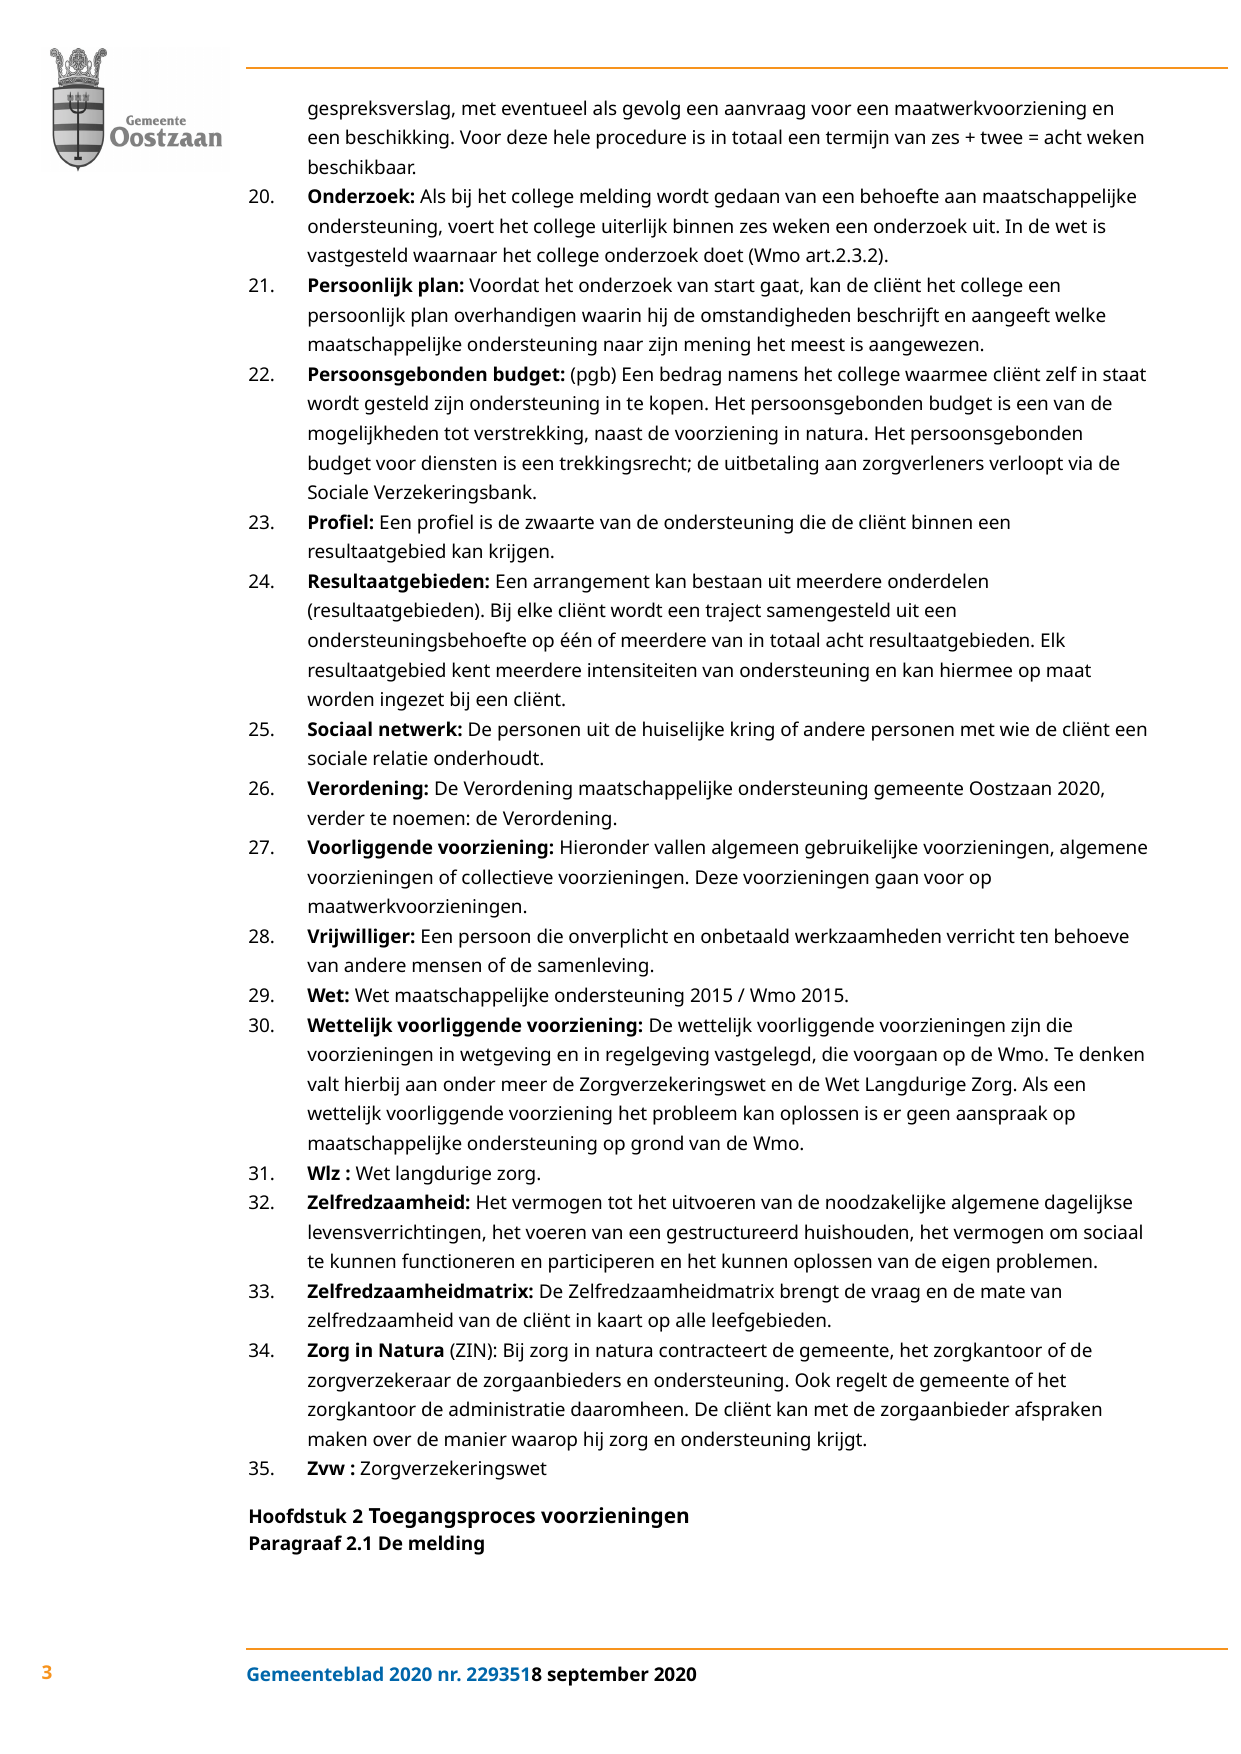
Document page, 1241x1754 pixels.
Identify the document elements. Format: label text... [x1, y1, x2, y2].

list Zelfredzaamheid: Het vermogen tot het uitvoeren van de noodzakelijke algemene dagelijkse levensverrichtingen, het voeren van een gestructureerd huishouden, het vermogen om sociaal te kunnen functioneren en participeren en het kunnen oplossen van de eigen problemen. [248, 1189, 1152, 1274]
list Resultaatgebieden: Een arrangement kan bestaan uit meerdere onderdelen (resultaatgebieden). Bij elke cliënt wordt een traject samengesteld uit een ondersteuningsbehoefte op één of meerdere van in totaal acht resultaatgebieden. Elk resultaatgebied kent meerdere intensiteiten van ondersteuning en kan hiermee op maat worden ingezet bij een cliënt. [248, 568, 1152, 712]
list Verordening: De Verordening maatschappelijke ondersteuning gemeente Oostzaan 2020, verder te noemen: de Verordening. [248, 775, 1152, 831]
list Wlz : Wet langdurige zorg. [248, 1160, 1152, 1186]
list Voorliggende voorziening: Hieronder vallen algemeen gebruikelijke voorzieningen, algemene voorzieningen of collectieve voorzieningen. Deze voorzieningen gaan voor op maatwerkvoorzieningen. [248, 834, 1152, 919]
list Sociaal netwerk: De personen uit de huiselijke kring of andere personen met wie de cliënt een sociale relatie onderhoudt. [248, 716, 1152, 771]
list gespreksverslag, met eventueel als gevolg een aanvraag voor een maatwerkvoorziening en een beschikking. Voor deze hele procedure is in totaal een termijn van zes + twee = acht weken beschikbaar. [248, 95, 1152, 180]
text Paragraaf 2.1 De melding [248, 1530, 1152, 1555]
list Zelfredzaamheidmatrix: De Zelfredzaamheidmatrix brengt de vraag en de mate van zelfredzaamheid van de cliënt in kaart op alle leefgebieden. [248, 1278, 1152, 1333]
picture [41, 47, 231, 172]
list Onderzoek: Als bij het college melding wordt gedaan van een behoefte aan maatschappelijke ondersteuning, voert het college uiterlijk binnen zes weken een onderzoek uit. In de wet is vastgesteld waarnaar het college onderzoek doet (Wmo art.2.3.2). [248, 183, 1152, 268]
list Zorg in Natura (ZIN): Bij zorg in natura contracteert de gemeente, het zorgkantoor of de zorgverzekeraar de zorgaanbieders en ondersteuning. Ook regelt de gemeente of het zorgkantoor de administratie daaromheen. De cliënt kan met de zorgaanbieder afspraken maken over de manier waarop hij zorg en ondersteuning krijgt. [248, 1337, 1152, 1452]
list Wettelijk voorliggende voorziening: De wettelijk voorliggende voorzieningen zijn die voorzieningen in wetgeving en in regelgeving vastgelegd, die voorgaan op de Wmo. Te denken valt hierbij aan onder meer de Zorgverzekeringswet en de Wet Langdurige Zorg. Als een wettelijk voorliggende voorziening het probleem kan oplossen is er geen aanspraak op maatschappelijke ondersteuning op grond van de Wmo. [248, 1012, 1152, 1156]
list Persoonsgebonden budget: (pgb) Een bedrag namens het college waarmee cliënt zelf in staat wordt gesteld zijn ondersteuning in te kopen. Het persoonsgebonden budget is een van de mogelijkheden tot verstrekking, naast de voorziening in natura. Het persoonsgebonden budget voor diensten is een trekkingsrecht; de uitbetaling aan zorgverleners verloopt via de Sociale Verzekeringsbank. [248, 361, 1152, 505]
list Wet: Wet maatschappelijke ondersteuning 2015 / Wmo 2015. [248, 982, 1152, 1008]
list Profiel: Een profiel is de zwaarte van de ondersteuning die de cliënt binnen een resultaatgebied kan krijgen. [248, 509, 1152, 564]
list Zvw : Zorgverzekeringswet [248, 1456, 1152, 1481]
text Hoofdstuk 2 Toegangsproces voorzieningen [248, 1501, 1152, 1530]
list Persoonlijk plan: Voordat het onderzoek van start gaat, kan de cliënt het college een persoonlijk plan overhandigen waarin hij de omstandigheden beschrijft en aangeeft welke maatschappelijke ondersteuning naar zijn mening het meest is aangewezen. [248, 272, 1152, 357]
list Vrijwilliger: Een persoon die onverplicht en onbetaald werkzaamheden verricht ten behoeve van andere mensen of de samenleving. [248, 923, 1152, 978]
